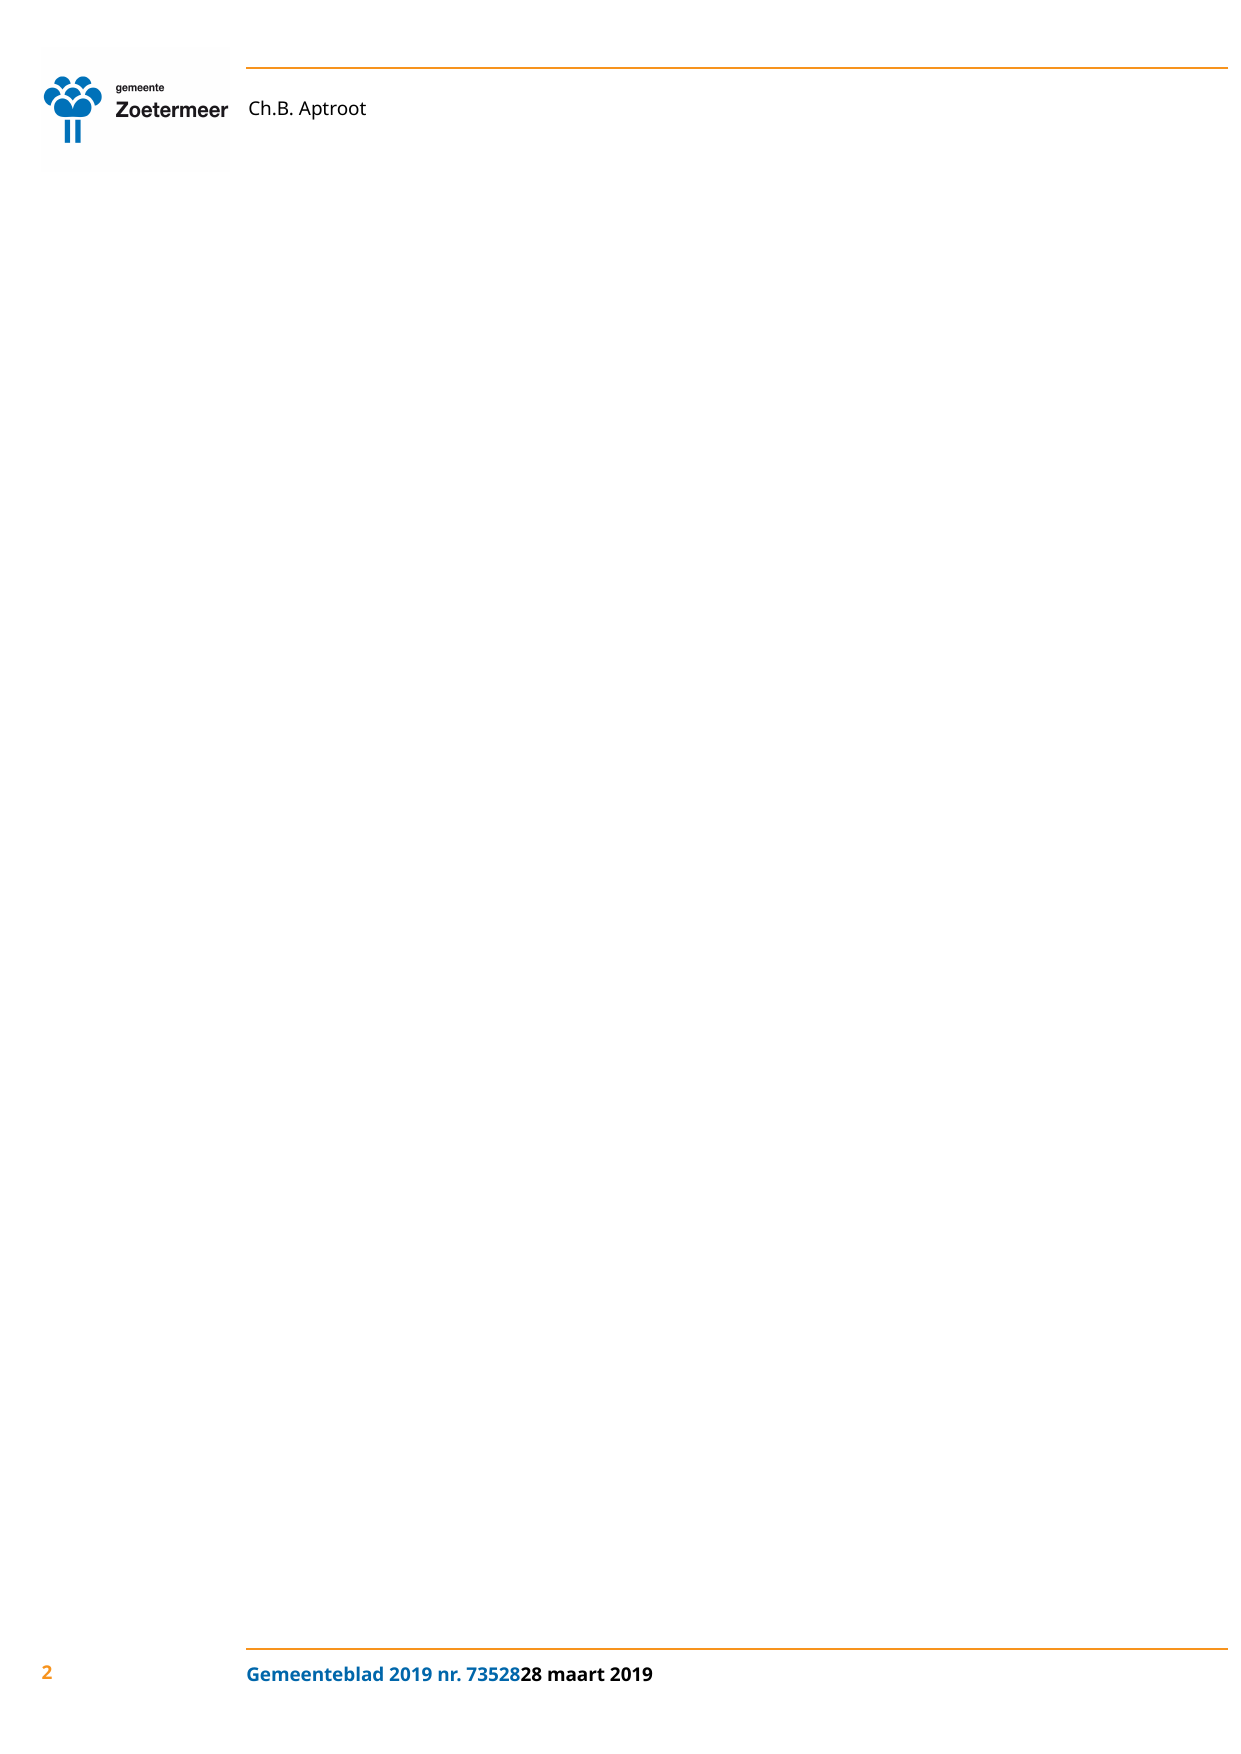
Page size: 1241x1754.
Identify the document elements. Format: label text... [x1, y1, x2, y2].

text Ch.B. Aptroot [248, 95, 1152, 121]
picture [41, 47, 231, 172]
